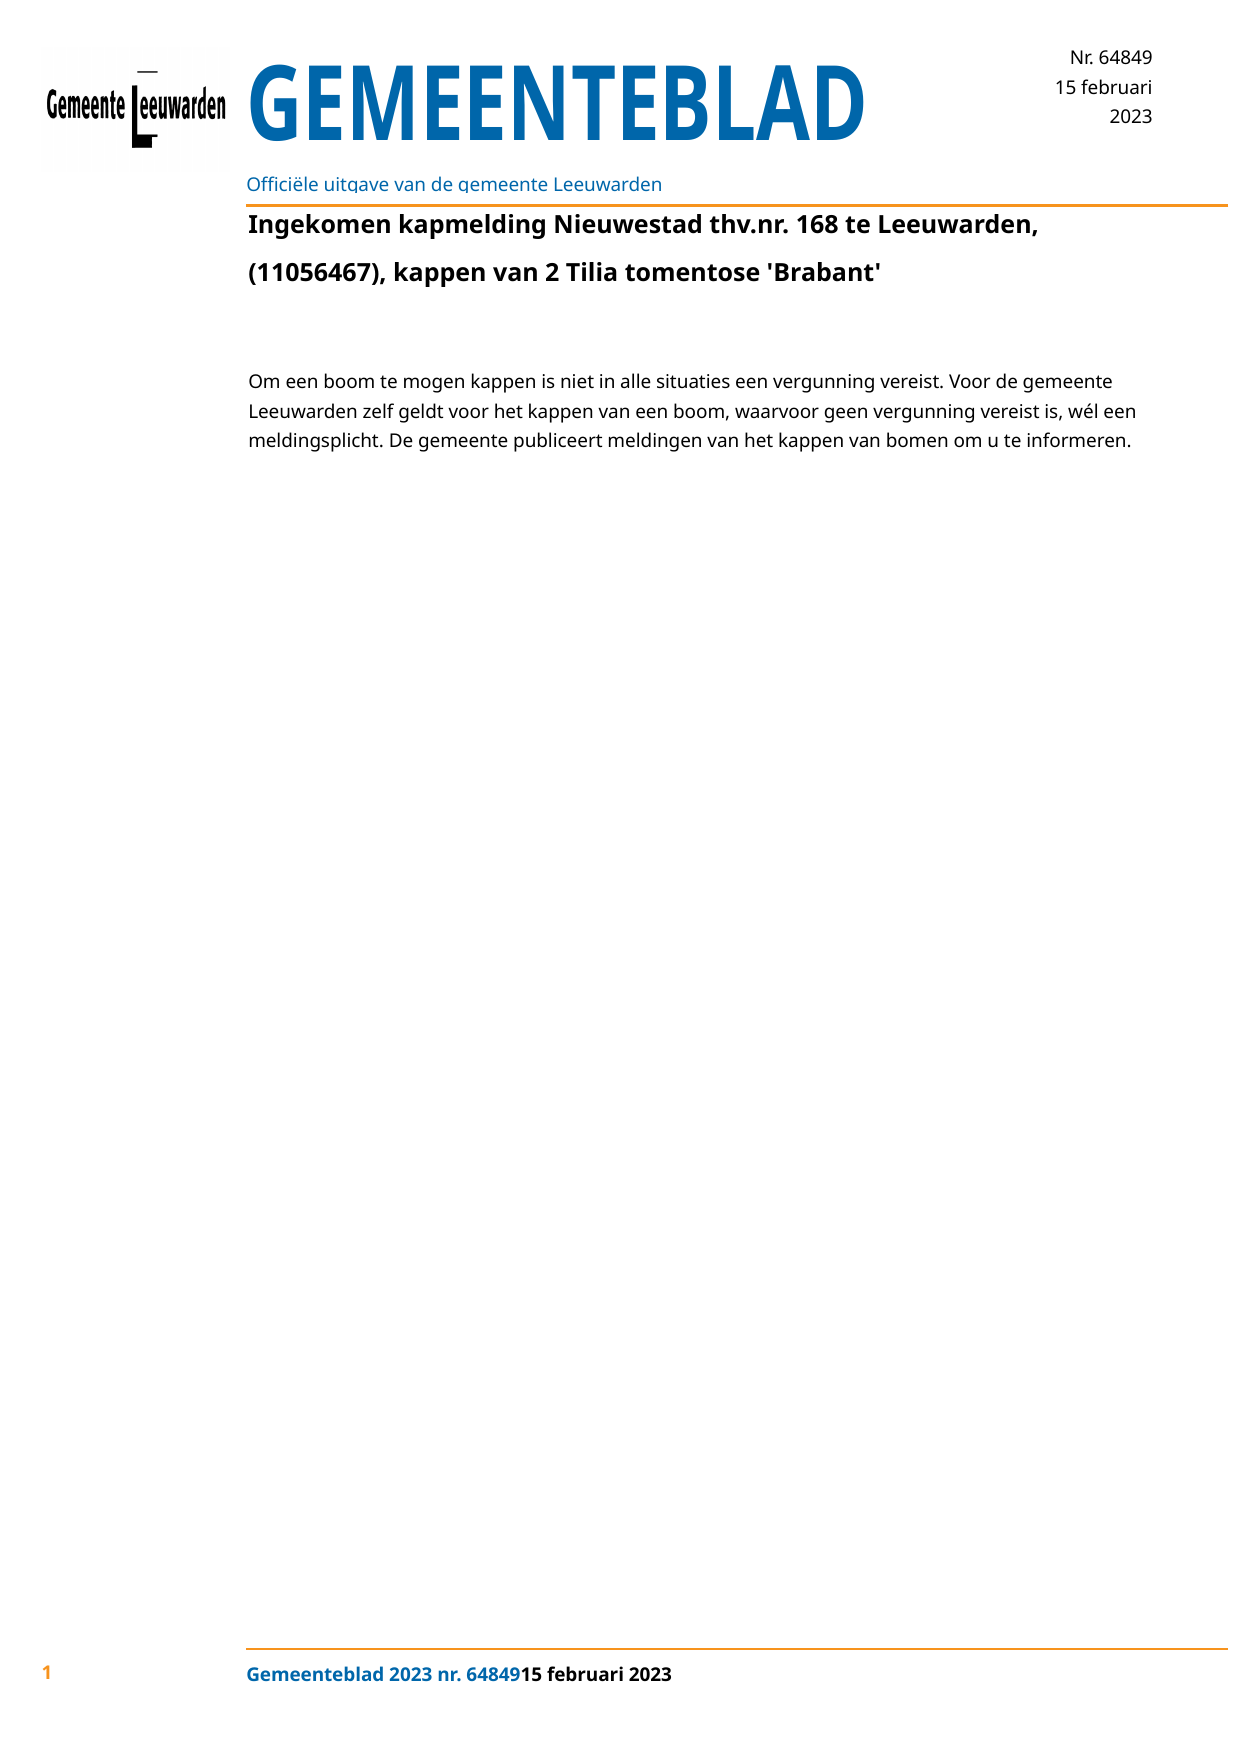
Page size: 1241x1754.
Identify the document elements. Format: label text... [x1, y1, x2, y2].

text Ingekomen kapmelding Nieuwestad thv.nr. 168 te Leeuwarden, (11056467), kappen van 2 Tilia tomentose 'Brabant' [248, 207, 1152, 288]
picture [41, 47, 231, 172]
text Om een boom te mogen kappen is niet in alle situaties een vergunning vereist. Voor de gemeente Leeuwarden zelf geldt voor het kappen van een boom, waarvoor geen vergunning vereist is, wél een meldingsplicht. De gemeente publiceert meldingen van het kappen van bomen om u te informeren. [248, 368, 1152, 453]
